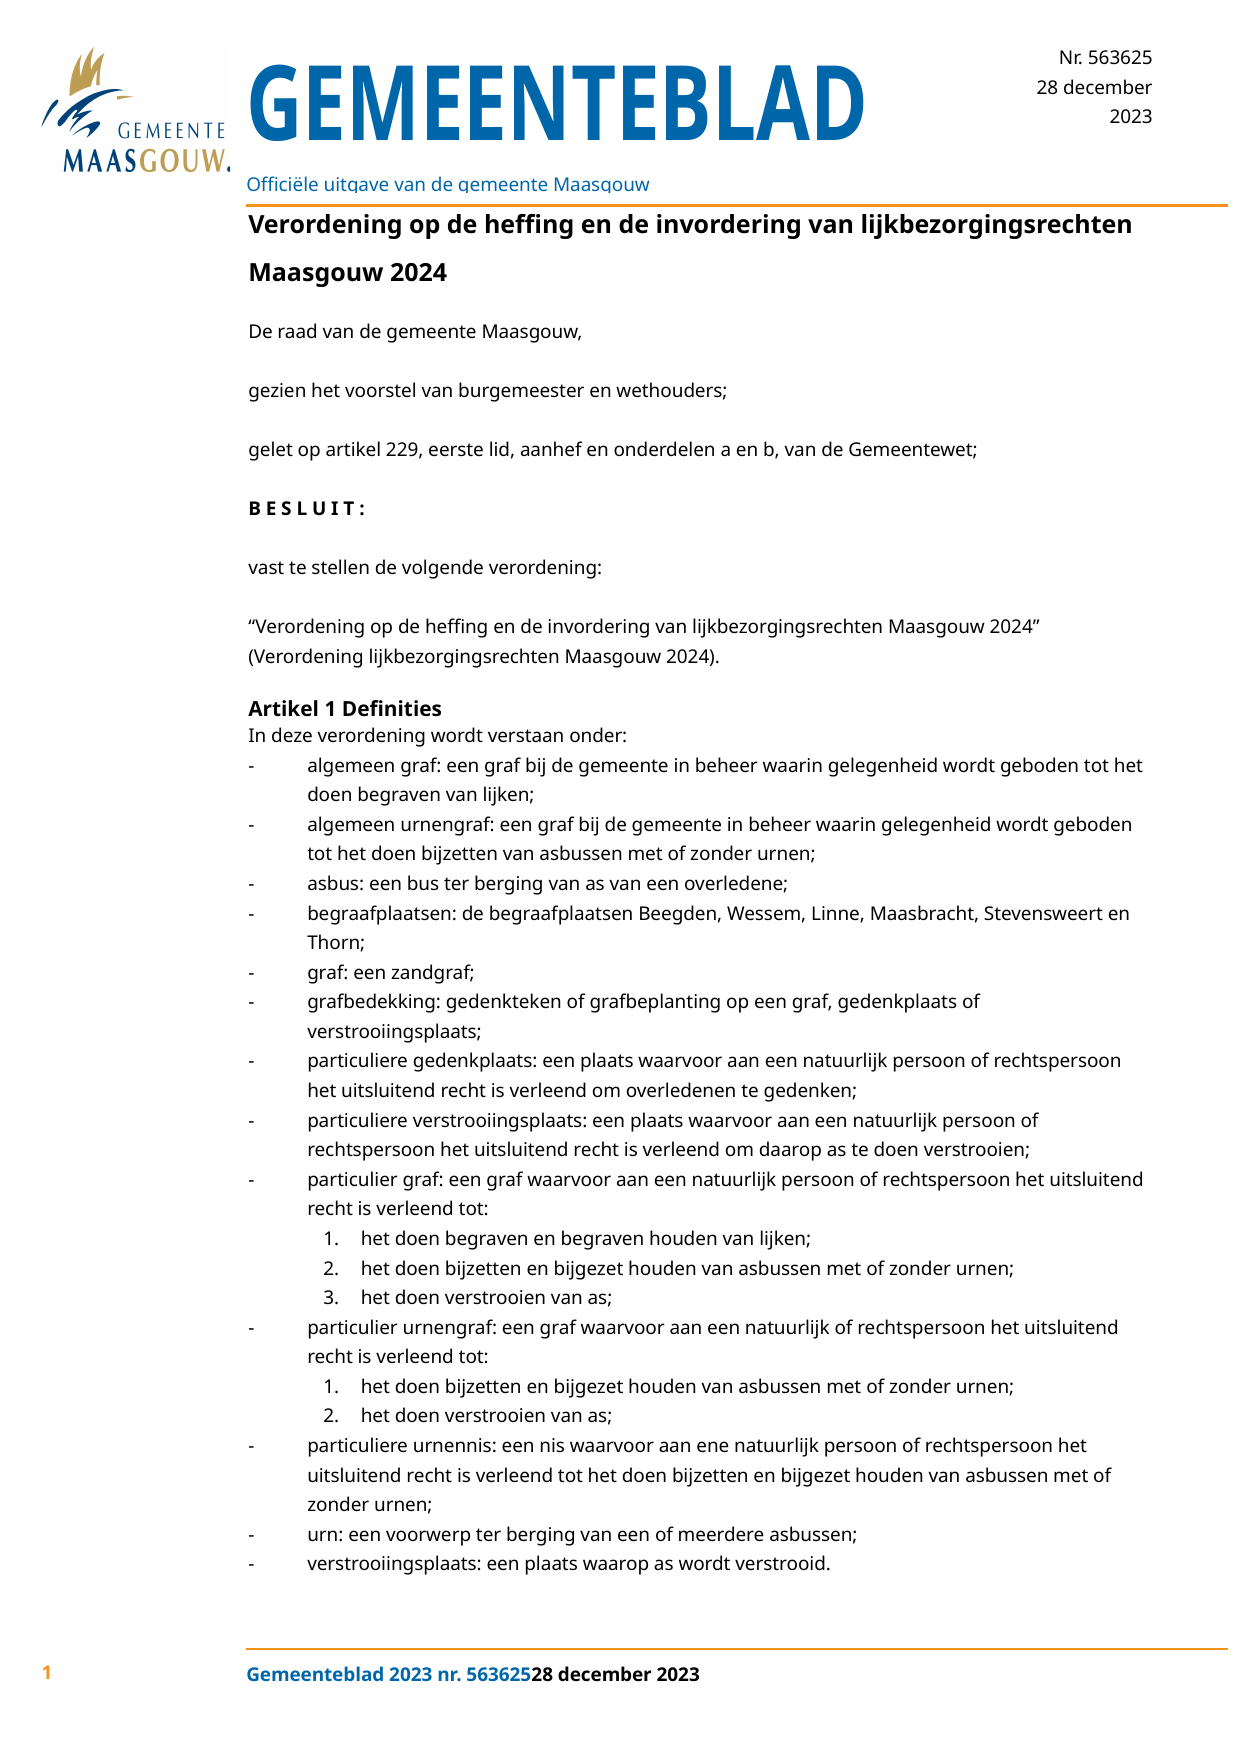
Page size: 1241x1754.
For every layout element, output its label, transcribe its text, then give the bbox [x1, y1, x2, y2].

list het doen begraven en begraven houden van lijken; [323, 1225, 1152, 1251]
list particulier graf: een graf waarvoor aan een natuurlijk persoon of rechtspersoon het uitsluitend recht is verleend tot: [248, 1166, 1152, 1221]
list grafbedekking: gedenkteken of grafbeplanting op een graf, gedenkplaats of verstrooiingsplaats; [248, 988, 1152, 1044]
list het doen bijzetten en bijgezet houden van asbussen met of zonder urnen; [323, 1255, 1152, 1280]
list algemeen graf: een graf bij de gemeente in beheer waarin gelegenheid wordt geboden tot het doen begraven van lijken; [248, 752, 1152, 807]
list verstrooiingsplaats: een plaats waarop as wordt verstrooid. [248, 1551, 1152, 1576]
list particuliere gedenkplaats: een plaats waarvoor aan een natuurlijk persoon of rechtspersoon het uitsluitend recht is verleend om overledenen te gedenken; [248, 1048, 1152, 1103]
list urn: een voorwerp ter berging van een of meerdere asbussen; [248, 1521, 1152, 1547]
text B E S L U I T : [248, 495, 1152, 521]
list particuliere urnennis: een nis waarvoor aan ene natuurlijk persoon of rechtspersoon het uitsluitend recht is verleend tot het doen bijzetten en bijgezet houden van asbussen met of zonder urnen; [248, 1432, 1152, 1517]
list het doen verstrooien van as; [323, 1284, 1152, 1310]
list asbus: een bus ter berging van as van een overledene; [248, 870, 1152, 896]
text Artikel 1 Definities [248, 694, 1152, 722]
list particuliere verstrooiingsplaats: een plaats waarvoor aan een natuurlijk persoon of rechtspersoon het uitsluitend recht is verleend om daarop as te doen verstrooien; [248, 1107, 1152, 1162]
list het doen bijzetten en bijgezet houden van asbussen met of zonder urnen; [323, 1373, 1152, 1399]
text “Verordening op de heffing en de invordering van lijkbezorgingsrechten Maasgouw 2024” [248, 614, 1152, 639]
list algemeen urnengraf: een graf bij de gemeente in beheer waarin gelegenheid wordt geboden tot het doen bijzetten van asbussen met of zonder urnen; [248, 811, 1152, 866]
text Verordening op de heffing en de invordering van lijkbezorgingsrechten Maasgouw 2024 [248, 207, 1152, 288]
list begraafplaatsen: de begraafplaatsen Beegden, Wessem, Linne, Maasbracht, Stevensweert en Thorn; [248, 900, 1152, 955]
text gelet op artikel 229, eerste lid, aanhef en onderdelen a en b, van de Gemeentewet; [248, 436, 1152, 462]
text (Verordening lijkbezorgingsrechten Maasgouw 2024). [248, 643, 1152, 669]
list particulier urnengraf: een graf waarvoor aan een natuurlijk of rechtspersoon het uitsluitend recht is verleend tot: [248, 1314, 1152, 1369]
text gezien het voorstel van burgemeester en wethouders; [248, 377, 1152, 403]
picture [41, 47, 231, 172]
list graf: een zandgraf; [248, 959, 1152, 984]
text vast te stellen de volgende verordening: [248, 554, 1152, 580]
text In deze verordening wordt verstaan onder: [248, 722, 1152, 748]
list het doen verstrooien van as; [323, 1403, 1152, 1428]
text De raad van de gemeente Maasgouw, [248, 318, 1152, 344]
